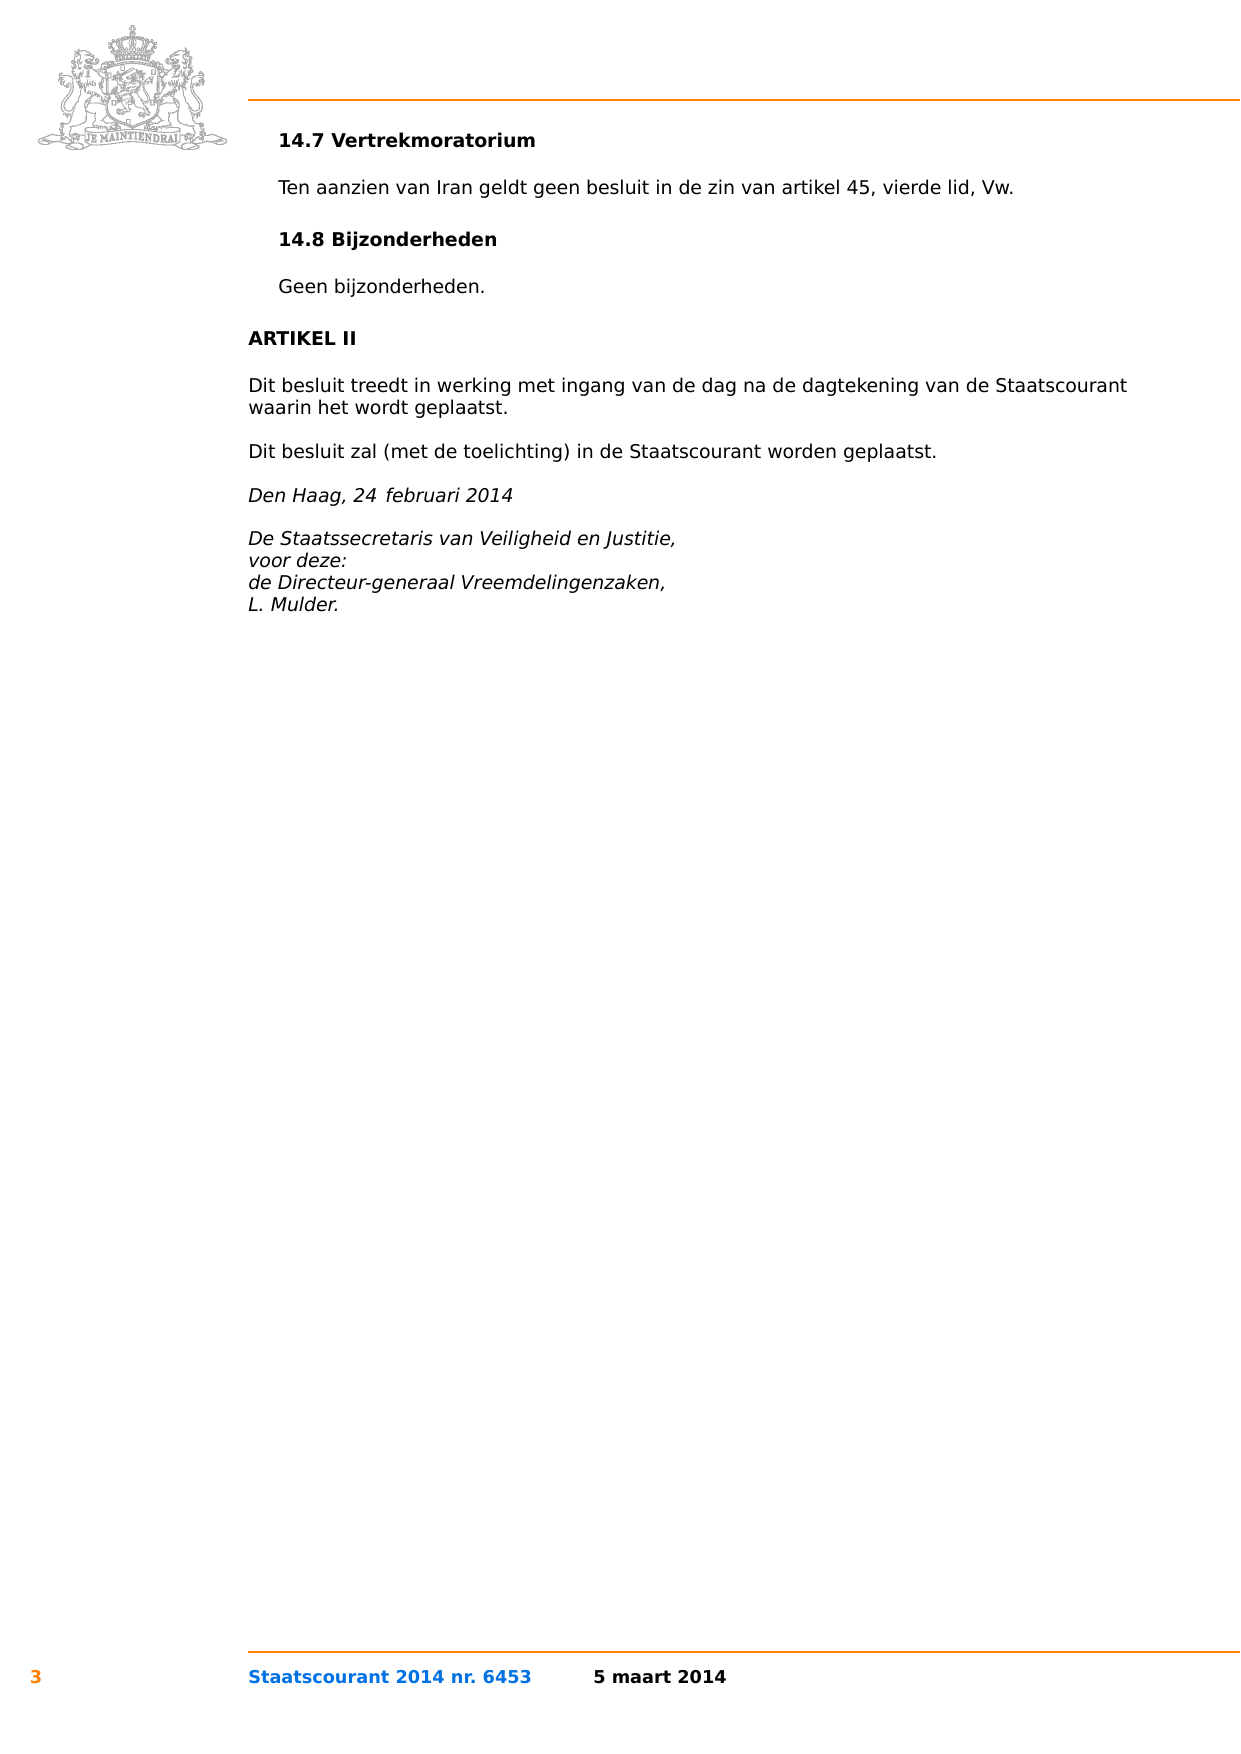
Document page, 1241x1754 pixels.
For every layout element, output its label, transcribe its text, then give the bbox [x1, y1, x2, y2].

text Geen bijzonderheden. [278, 276, 1163, 298]
text Dit besluit zal (met de toelichting) in de Staatscourant worden geplaatst. [248, 441, 1163, 463]
subtitle 14.7 Vertrekmoratorium [278, 130, 1163, 152]
subtitle ARTIKEL II [248, 328, 1163, 350]
text Dit besluit treedt in werking met ingang van de dag na de dagtekening van de Staatscourant waarin het wordt geplaatst. [248, 375, 1163, 419]
text De Staatssecretaris van Veiligheid en Justitie, voor deze: de Directeur-generaal Vreemdelingenzaken, L. Mulder. [248, 528, 1163, 616]
text Ten aanzien van Iran geldt geen besluit in de zin van artikel 45, vierde lid, Vw. [278, 177, 1163, 199]
subtitle 14.8 Bijzonderheden [278, 229, 1163, 251]
text Den Haag, 24 februari 2014 [248, 484, 1163, 506]
picture [38, 25, 227, 150]
